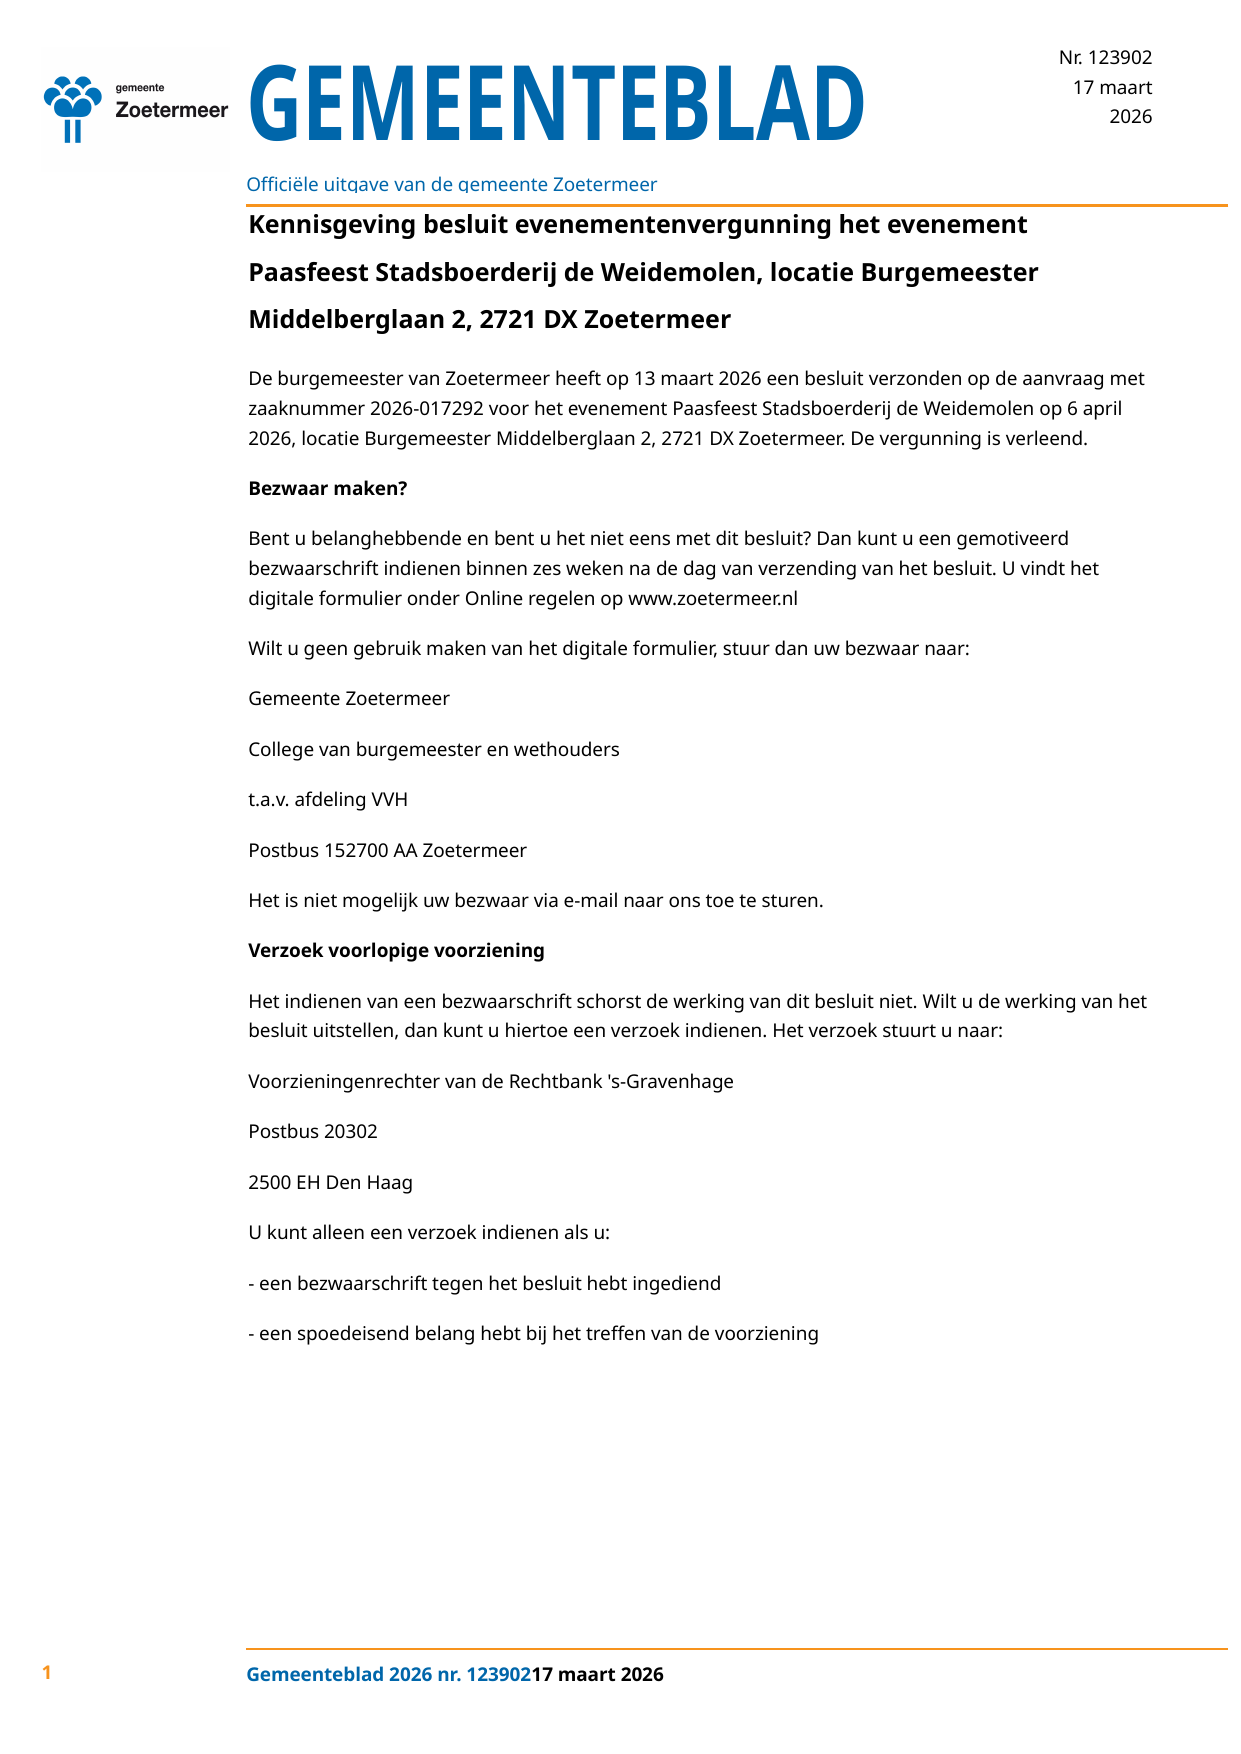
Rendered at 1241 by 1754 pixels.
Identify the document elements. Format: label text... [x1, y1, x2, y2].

text De burgemeester van Zoetermeer heeft op 13 maart 2026 een besluit verzonden op de aanvraag met zaaknummer 2026-017292 voor het evenement Paasfeest Stadsboerderij de Weidemolen op 6 april 2026, locatie Burgemeester Middelberglaan 2, 2721 DX Zoetermeer. De vergunning is verleend. [248, 366, 1152, 450]
text College van burgemeester en wethouders [248, 736, 1152, 762]
text Postbus 152700 AA Zoetermeer [248, 837, 1152, 862]
text Bent u belanghebbende en bent u het niet eens met dit besluit? Dan kunt u een gemotiveerd bezwaarschrift indienen binnen zes weken na de dag van verzending van het besluit. U vindt het digitale formulier onder Online regelen op www.zoetermeer.nl [248, 526, 1152, 610]
text Het indienen van een bezwaarschrift schorst de werking van dit besluit niet. Wilt u de werking van het besluit uitstellen, dan kunt u hiertoe een verzoek indienen. Het verzoek stuurt u naar: [248, 988, 1152, 1043]
text 2500 EH Den Haag [248, 1169, 1152, 1194]
text U kunt alleen een verzoek indienen als u: [248, 1219, 1152, 1245]
text - een spoedeisend belang hebt bij het treffen van de voorziening [248, 1320, 1152, 1346]
text Wilt u geen gebruik maken van het digitale formulier, stuur dan uw bezwaar naar: [248, 635, 1152, 661]
text t.a.v. afdeling VVH [248, 786, 1152, 812]
picture [41, 47, 231, 172]
text Bezwaar maken? [248, 475, 1152, 501]
text - een bezwaarschrift tegen het besluit hebt ingediend [248, 1270, 1152, 1295]
text Het is niet mogelijk uw bezwaar via e-mail naar ons toe te sturen. [248, 887, 1152, 913]
text Postbus 20302 [248, 1118, 1152, 1144]
text Verzoek voorlopige voorziening [248, 938, 1152, 963]
text Kennisgeving besluit evenementenvergunning het evenement Paasfeest Stadsboerderij de Weidemolen, locatie Burgemeester Middelberglaan 2, 2721 DX Zoetermeer [248, 207, 1152, 336]
text Voorzieningenrechter van de Rechtbank 's-Gravenhage [248, 1068, 1152, 1094]
text Gemeente Zoetermeer [248, 686, 1152, 711]
